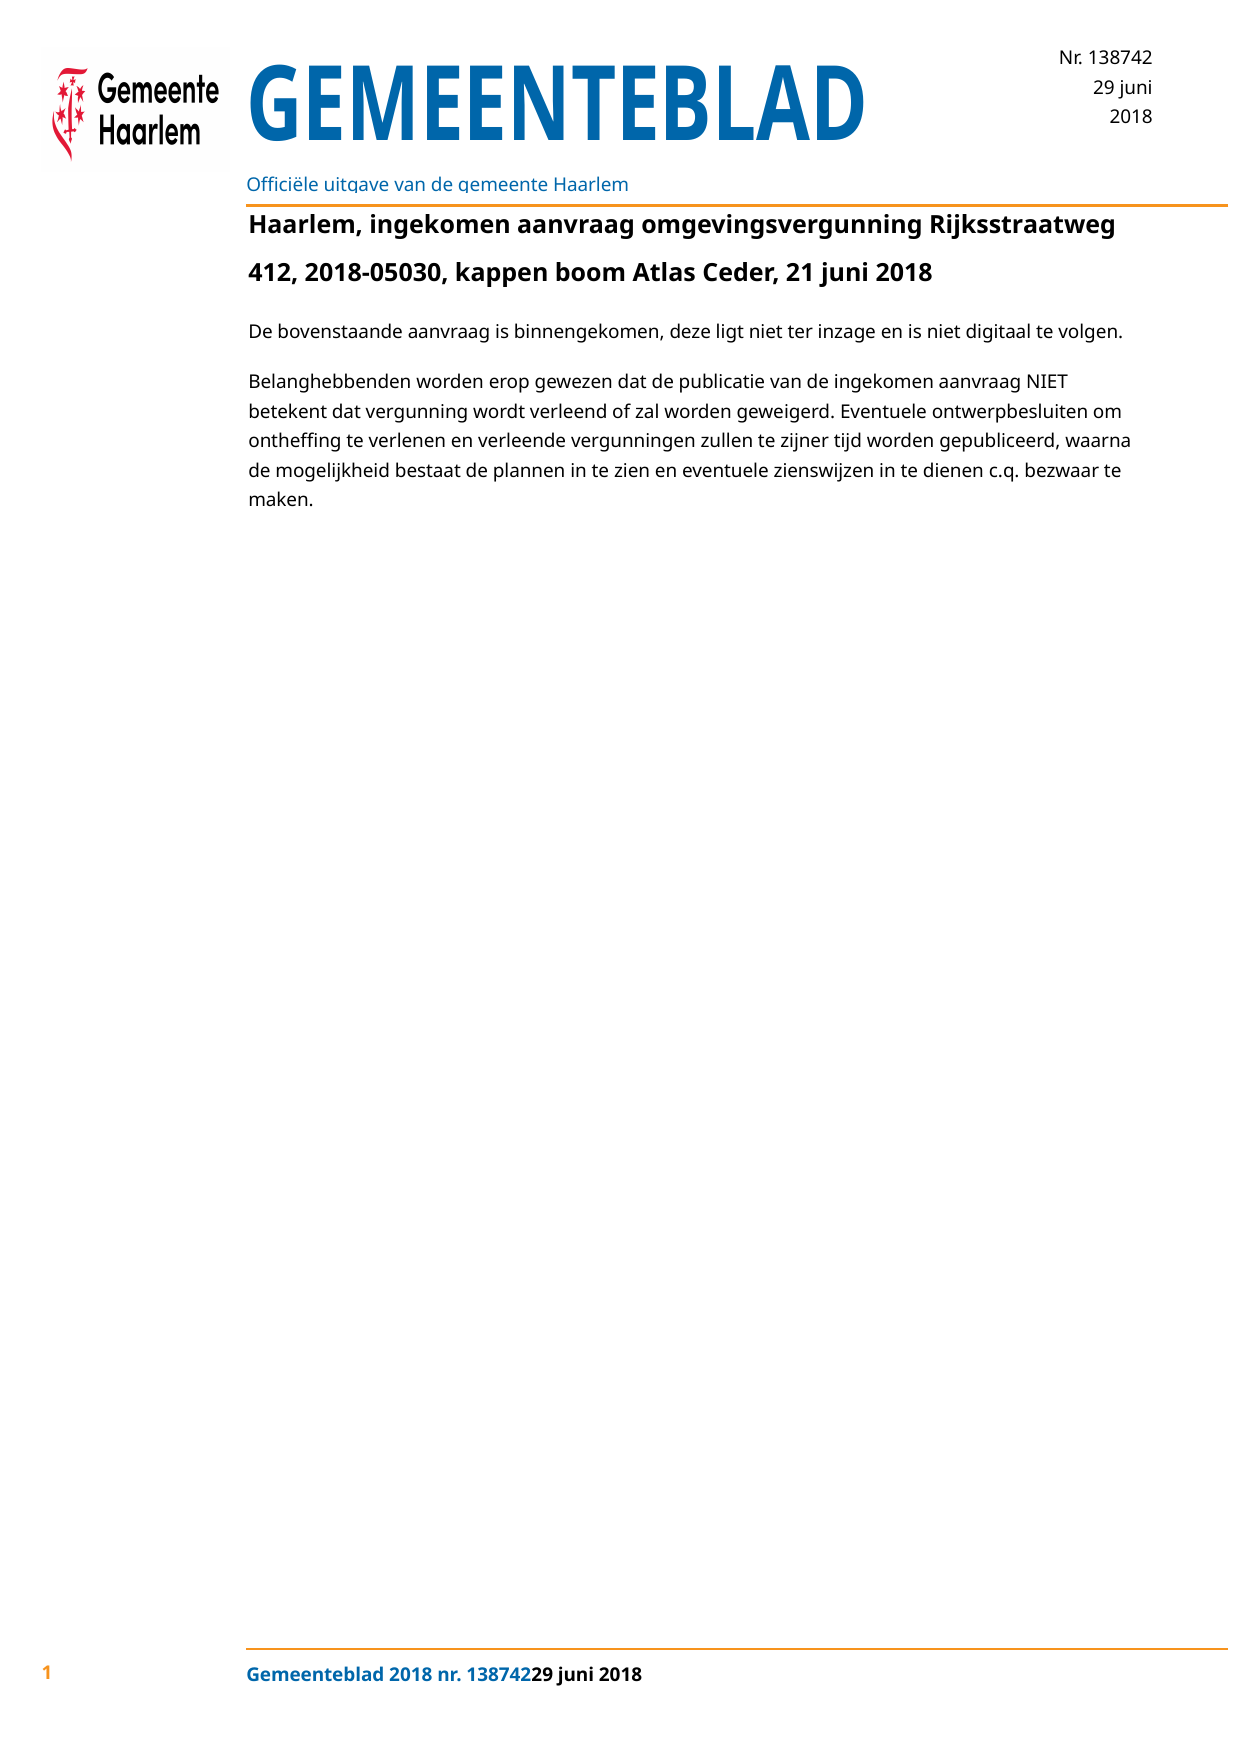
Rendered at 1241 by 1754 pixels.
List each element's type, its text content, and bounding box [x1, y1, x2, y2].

picture [41, 47, 231, 172]
text Haarlem, ingekomen aanvraag omgevingsvergunning Rijksstraatweg 412, 2018-05030, kappen boom Atlas Ceder, 21 juni 2018 [248, 207, 1152, 288]
text Belanghebbenden worden erop gewezen dat de publicatie van de ingekomen aanvraag NIET betekent dat vergunning wordt verleend of zal worden geweigerd. Eventuele ontwerpbesluiten om ontheffing te verlenen en verleende vergunningen zullen te zijner tijd worden gepubliceerd, waarna de mogelijkheid bestaat de plannen in te zien en eventuele zienswijzen in te dienen c.q. bezwaar te maken. [248, 368, 1152, 512]
text De bovenstaande aanvraag is binnengekomen, deze ligt niet ter inzage en is niet digitaal te volgen. [248, 318, 1152, 344]
